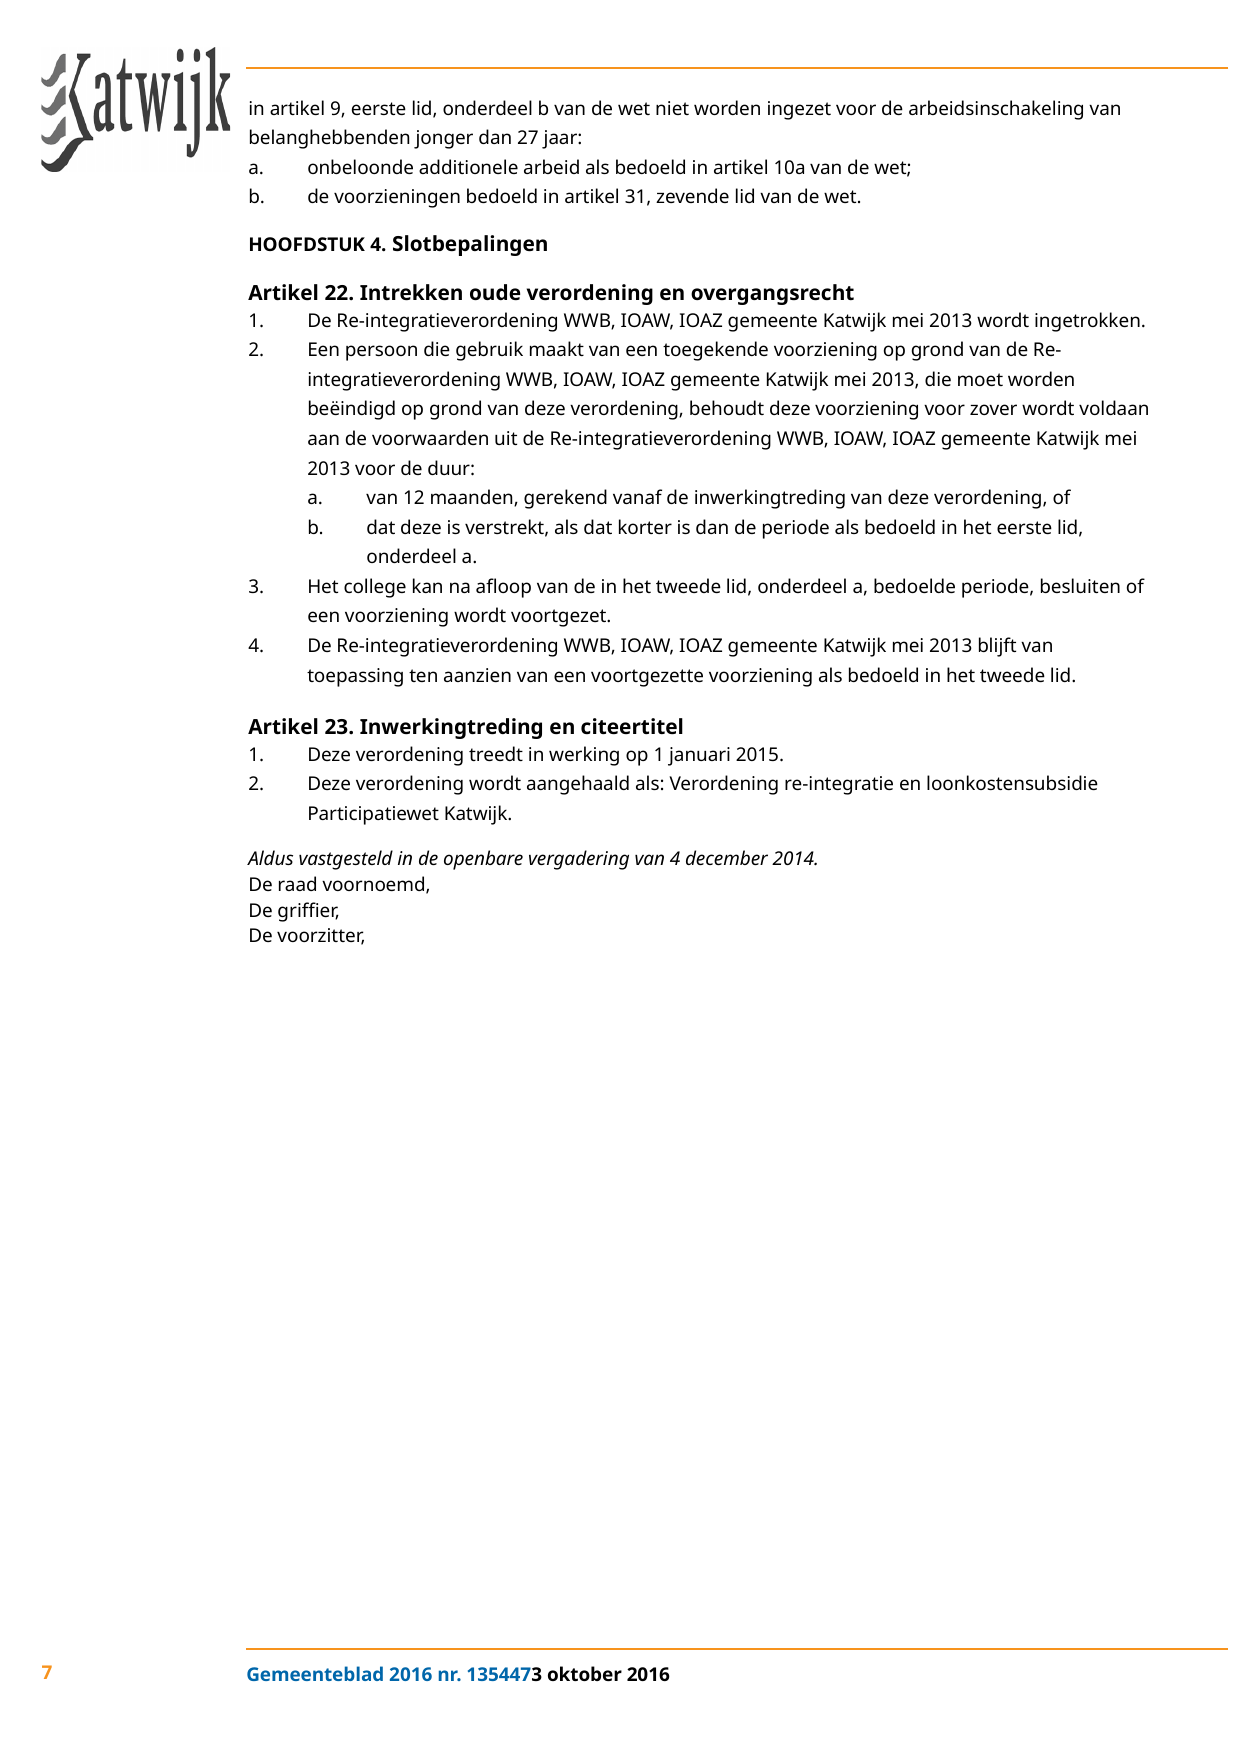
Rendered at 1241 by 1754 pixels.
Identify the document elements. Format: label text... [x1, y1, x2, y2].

list de voorzieningen bedoeld in artikel 31, zevende lid van de wet. [248, 183, 1152, 209]
list Het college kan na afloop van de in het tweede lid, onderdeel a, bedoelde periode, besluiten of een voorziening wordt voortgezet. [248, 573, 1152, 628]
list Deze verordening treedt in werking op 1 januari 2015. [248, 741, 1152, 766]
list onbeloonde additionele arbeid als bedoeld in artikel 10a van de wet; [248, 154, 1152, 180]
text Artikel 22. Intrekken oude verordening en overgangsrecht [248, 278, 1152, 307]
text De raad voornoemd, [248, 871, 1152, 897]
text HOOFDSTUK 4. Slotbepalingen [248, 229, 1152, 258]
text De voorzitter, [248, 923, 1152, 948]
list Een persoon die gebruik maakt van een toegekende voorziening op grond van de Re-integratieverordening WWB, IOAW, IOAZ gemeente Katwijk mei 2013, die moet worden beëindigd op grond van deze verordening, behoudt deze voorziening voor zover wordt voldaan aan de voorwaarden uit de Re-integratieverordening WWB, IOAW, IOAZ gemeente Katwijk mei 2013 voor de duur: [248, 336, 1152, 481]
list De Re-integratieverordening WWB, IOAW, IOAZ gemeente Katwijk mei 2013 wordt ingetrokken. [248, 307, 1152, 333]
text Artikel 23. Inwerkingtreding en citeertitel [248, 712, 1152, 741]
list van 12 maanden, gerekend vanaf de inwerkingtreding van deze verordening, of [307, 484, 1152, 510]
text in artikel 9, eerste lid, onderdeel b van de wet niet worden ingezet voor de arbeidsinschakeling van belanghebbenden jonger dan 27 jaar: [248, 95, 1152, 150]
text De griffier, [248, 897, 1152, 923]
list De Re-integratieverordening WWB, IOAW, IOAZ gemeente Katwijk mei 2013 blijft van toepassing ten aanzien van een voortgezette voorziening als bedoeld in het tweede lid. [248, 632, 1152, 688]
list dat deze is verstrekt, als dat korter is dan de periode als bedoeld in het eerste lid, onderdeel a. [307, 514, 1152, 569]
text Aldus vastgesteld in de openbare vergadering van 4 december 2014. [248, 846, 1152, 871]
list Deze verordening wordt aangehaald als: Verordening re-integratie en loonkostensubsidie Participatiewet Katwijk. [248, 770, 1152, 826]
picture [41, 47, 231, 172]
